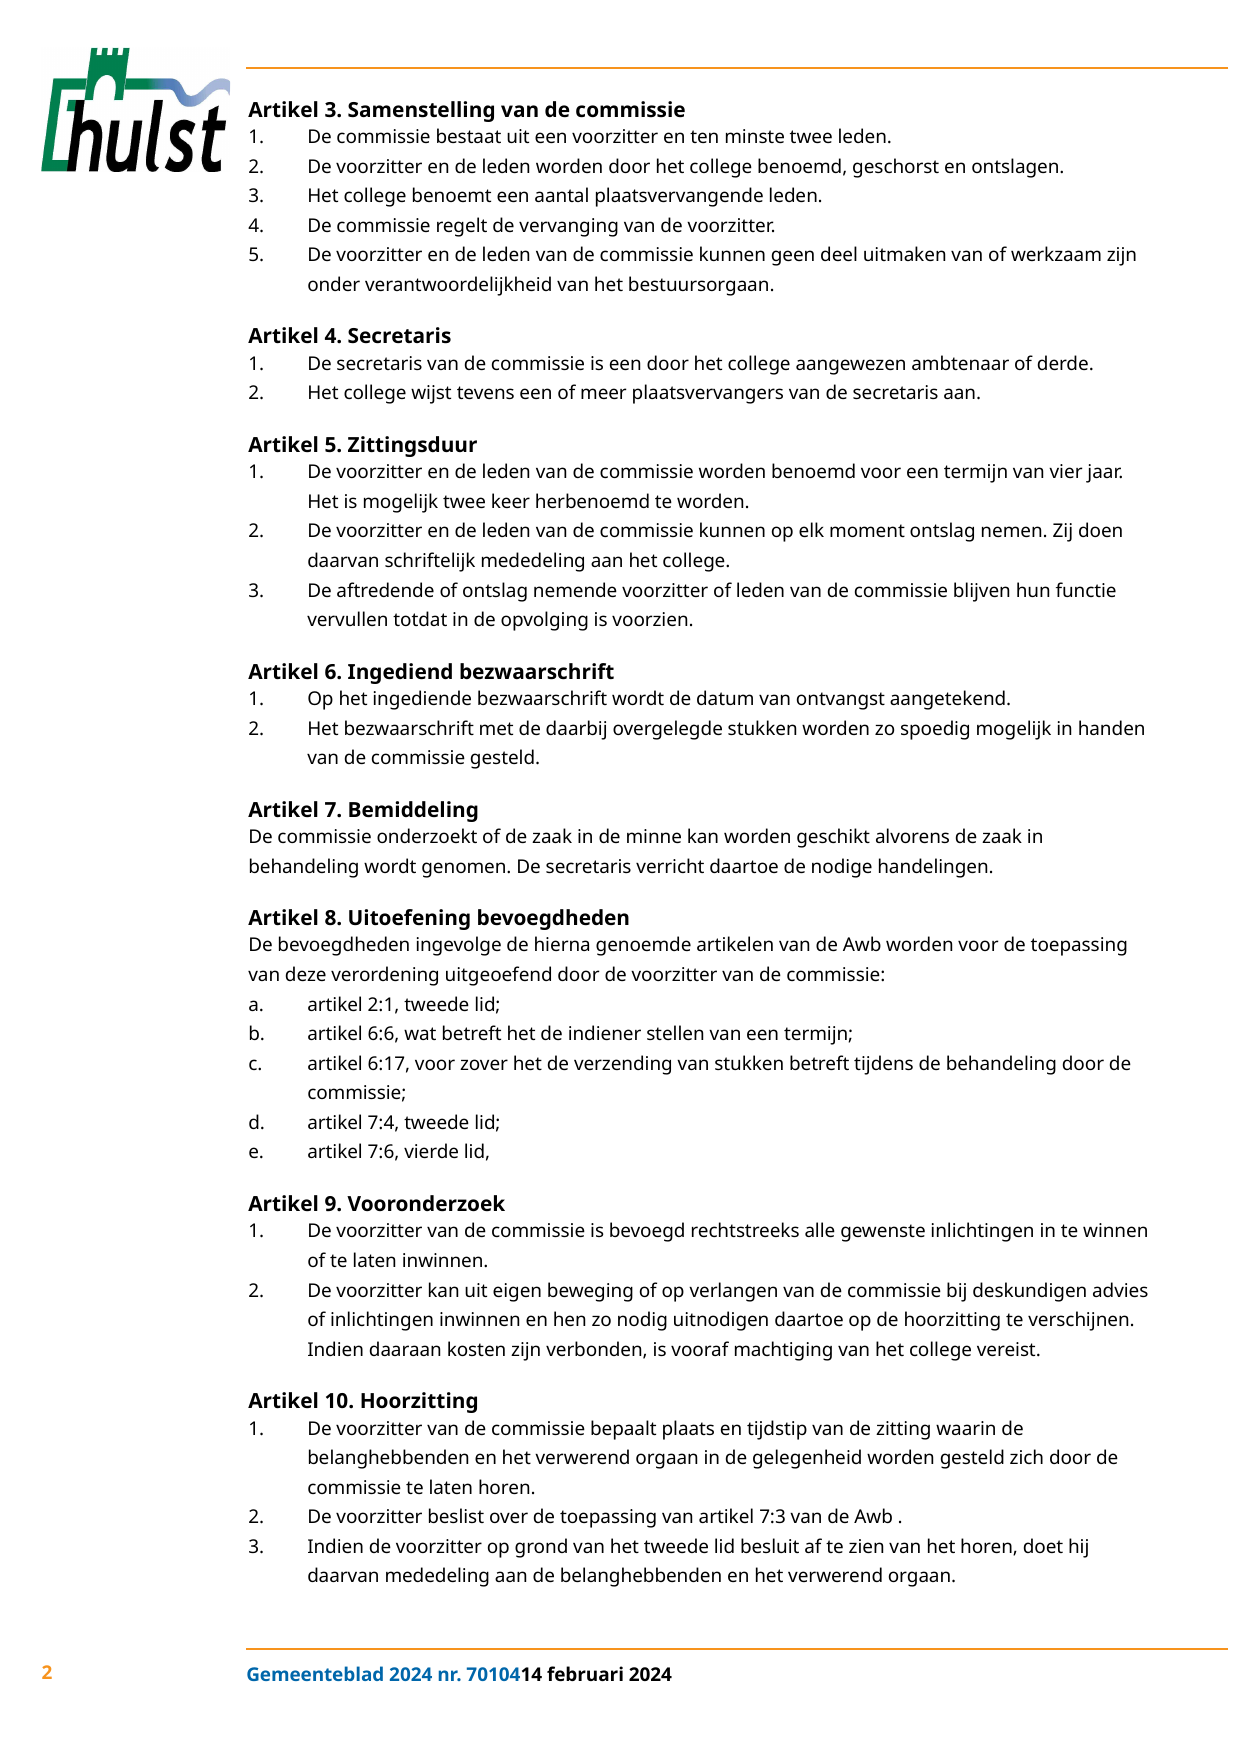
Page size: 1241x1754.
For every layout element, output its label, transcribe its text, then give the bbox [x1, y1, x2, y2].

text Artikel 3. Samenstelling van de commissie [248, 95, 1152, 123]
list De aftredende of ontslag nemende voorzitter of leden van de commissie blijven hun functie vervullen totdat in de opvolging is voorzien. [248, 577, 1152, 632]
list Op het ingediende bezwaarschrift wordt de datum van ontvangst aangetekend. [248, 685, 1152, 711]
list Het college wijst tevens een of meer plaatsvervangers van de secretaris aan. [248, 379, 1152, 405]
list De commissie bestaat uit een voorzitter en ten minste twee leden. [248, 123, 1152, 149]
list artikel 6:17, voor zover het de verzending van stukken betreft tijdens de behandeling door de commissie; [248, 1050, 1152, 1105]
list Indien de voorzitter op grond van het tweede lid besluit af te zien van het horen, doet hij daarvan mededeling aan de belanghebbenden en het verwerend orgaan. [248, 1533, 1152, 1588]
list De voorzitter en de leden van de commissie kunnen op elk moment ontslag nemen. Zij doen daarvan schriftelijk mededeling aan het college. [248, 518, 1152, 573]
list De voorzitter en de leden van de commissie worden benoemd voor een termijn van vier jaar. Het is mogelijk twee keer herbenoemd te worden. [248, 458, 1152, 514]
list Het bezwaarschrift met de daarbij overgelegde stukken worden zo spoedig mogelijk in handen van de commissie gesteld. [248, 715, 1152, 770]
text De bevoegdheden ingevolge de hierna genoemde artikelen van de Awb worden voor de toepassing van deze verordening uitgeoefend door de voorzitter van de commissie: [248, 932, 1152, 987]
text Artikel 4. Secretaris [248, 322, 1152, 350]
list De voorzitter van de commissie bepaalt plaats en tijdstip van de zitting waarin de belanghebbenden en het verwerend orgaan in de gelegenheid worden gesteld zich door de commissie te laten horen. [248, 1415, 1152, 1500]
list De voorzitter en de leden worden door het college benoemd, geschorst en ontslagen. [248, 153, 1152, 178]
list artikel 7:4, tweede lid; [248, 1109, 1152, 1135]
text Artikel 8. Uitoefening bevoegdheden [248, 903, 1152, 932]
list artikel 7:6, vierde lid, [248, 1139, 1152, 1164]
list De commissie regelt de vervanging van de voorzitter. [248, 212, 1152, 238]
text Artikel 6. Ingediend bezwaarschrift [248, 657, 1152, 685]
text De commissie onderzoekt of de zaak in de minne kan worden geschikt alvorens de zaak in behandeling wordt genomen. De secretaris verricht daartoe de nodige handelingen. [248, 823, 1152, 878]
list Het college benoemt een aantal plaatsvervangende leden. [248, 182, 1152, 208]
list artikel 6:6, wat betreft het de indiener stellen van een termijn; [248, 1020, 1152, 1046]
list De secretaris van de commissie is een door het college aangewezen ambtenaar of derde. [248, 350, 1152, 376]
list De voorzitter kan uit eigen beweging of op verlangen van de commissie bij deskundigen advies of inlichtingen inwinnen en hen zo nodig uitnodigen daartoe op de hoorzitting te verschijnen. Indien daaraan kosten zijn verbonden, is vooraf machtiging van het college vereist. [248, 1277, 1152, 1362]
text Artikel 9. Vooronderzoek [248, 1189, 1152, 1218]
text Artikel 10. Hoorzitting [248, 1386, 1152, 1415]
list De voorzitter beslist over de toepassing van artikel 7:3 van de Awb . [248, 1503, 1152, 1529]
text Artikel 5. Zittingsduur [248, 430, 1152, 458]
list De voorzitter en de leden van de commissie kunnen geen deel uitmaken van of werkzaam zijn onder verantwoordelijkheid van het bestuursorgaan. [248, 242, 1152, 297]
picture [41, 47, 231, 172]
list De voorzitter van de commissie is bevoegd rechtstreeks alle gewenste inlichtingen in te winnen of te laten inwinnen. [248, 1218, 1152, 1273]
text Artikel 7. Bemiddeling [248, 795, 1152, 823]
list artikel 2:1, tweede lid; [248, 991, 1152, 1017]
